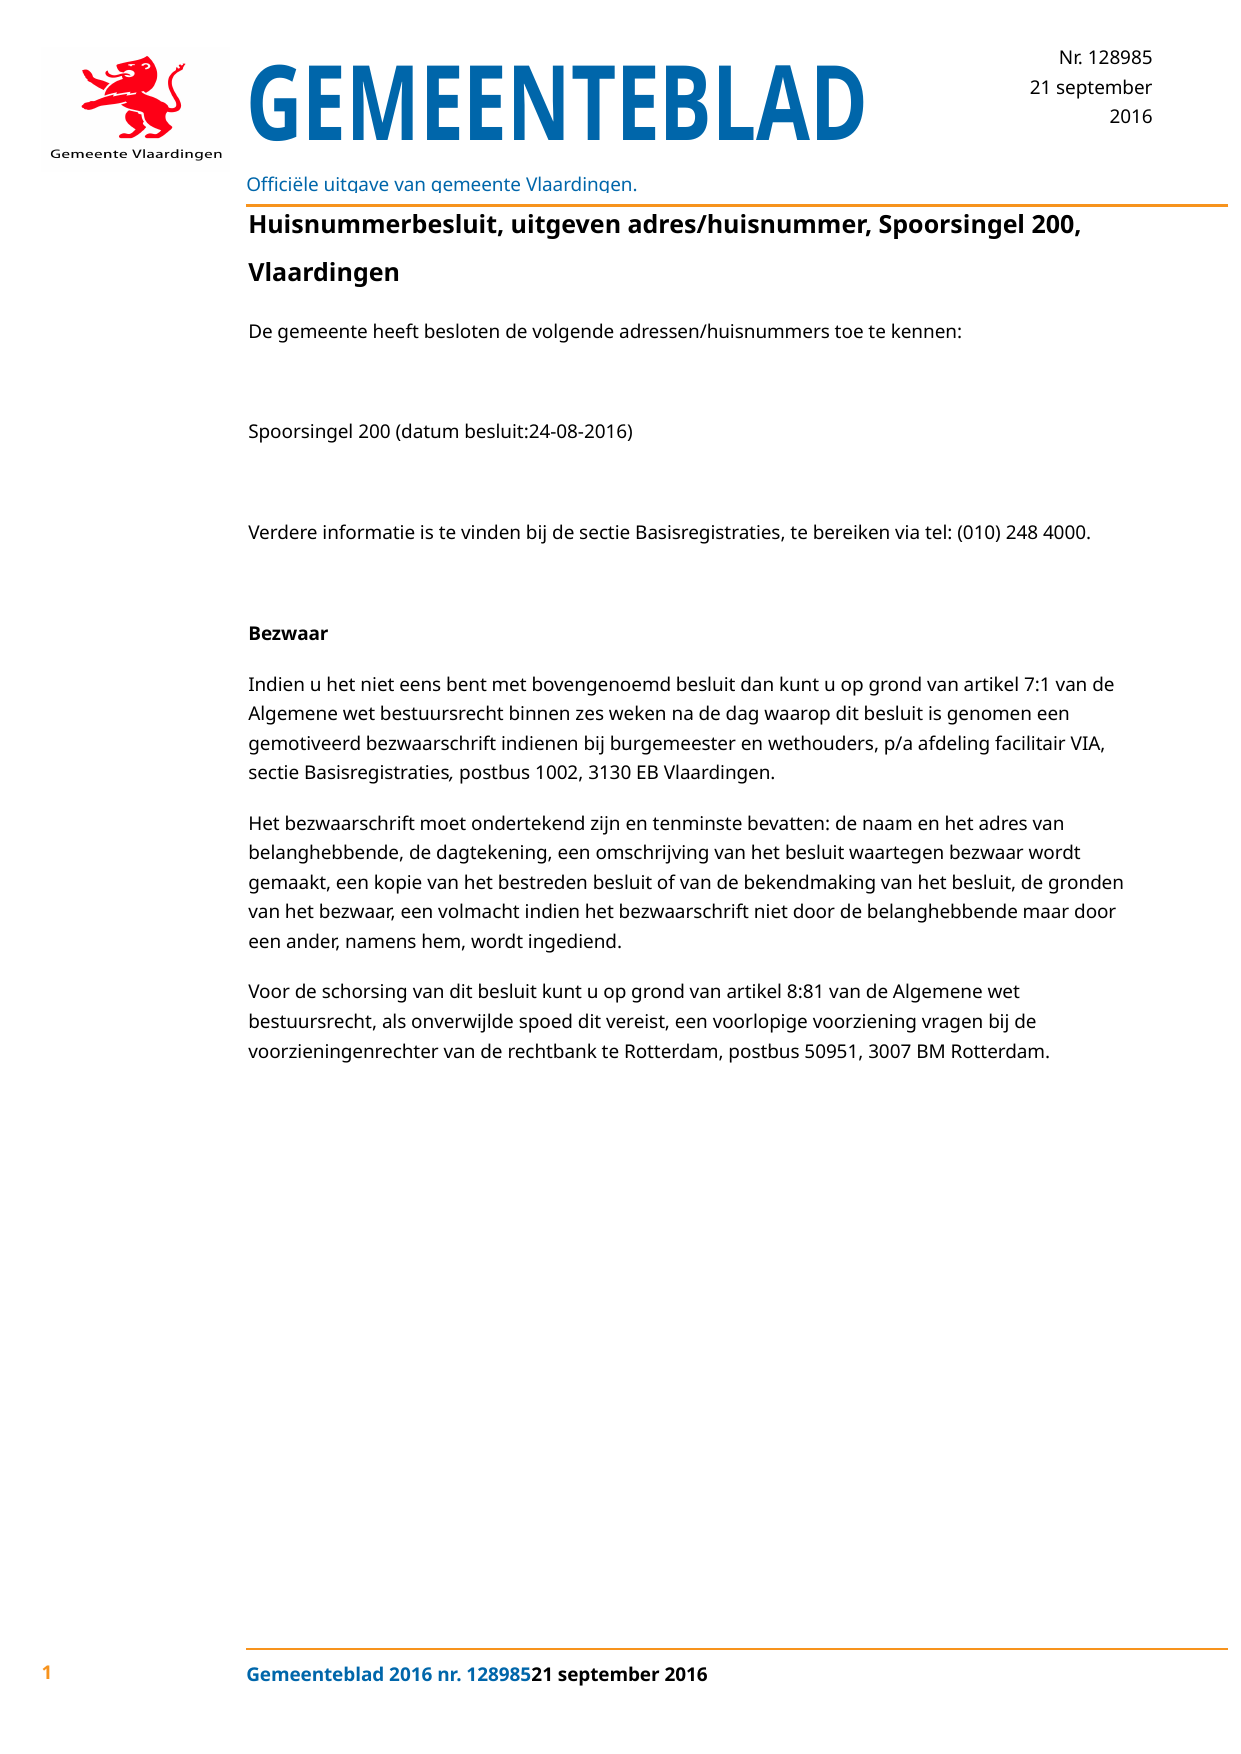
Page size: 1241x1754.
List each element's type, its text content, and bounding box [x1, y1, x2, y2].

picture [41, 47, 231, 172]
text Indien u het niet eens bent met bovengenoemd besluit dan kunt u op grond van artikel 7:1 van de Algemene wet bestuursrecht binnen zes weken na de dag waarop dit besluit is genomen een gemotiveerd bezwaarschrift indienen bij burgemeester en wethouders, p/a afdeling facilitair VIA, sectie Basisregistraties, postbus 1002, 3130 EB Vlaardingen. [248, 671, 1152, 785]
text Bezwaar [248, 620, 1152, 646]
text De gemeente heeft besloten de volgende adressen/huisnummers toe te kennen: [248, 318, 1152, 344]
text Het bezwaarschrift moet ondertekend zijn en tenminste bevatten: de naam en het adres van belanghebbende, de dagtekening, een omschrijving van het besluit waartegen bezwaar wordt gemaakt, een kopie van het bestreden besluit of van de bekendmaking van het besluit, de gronden van het bezwaar, een volmacht indien het bezwaarschrift niet door de belanghebbende maar door een ander, namens hem, wordt ingediend. [248, 810, 1152, 954]
text Verdere informatie is te vinden bij de sectie Basisregistraties, te bereiken via tel: (010) 248 4000. [248, 519, 1152, 545]
text Voor de schorsing van dit besluit kunt u op grond van artikel 8:81 van de Algemene wet bestuursrecht, als onverwijlde spoed dit vereist, een voorlopige voorziening vragen bij de voorzieningenrechter van de rechtbank te Rotterdam, postbus 50951, 3007 BM Rotterdam. [248, 979, 1152, 1064]
text Spoorsingel 200 (datum besluit:24-08-2016) [248, 419, 1152, 444]
text Huisnummerbesluit, uitgeven adres/huisnummer, Spoorsingel 200, Vlaardingen [248, 207, 1152, 288]
